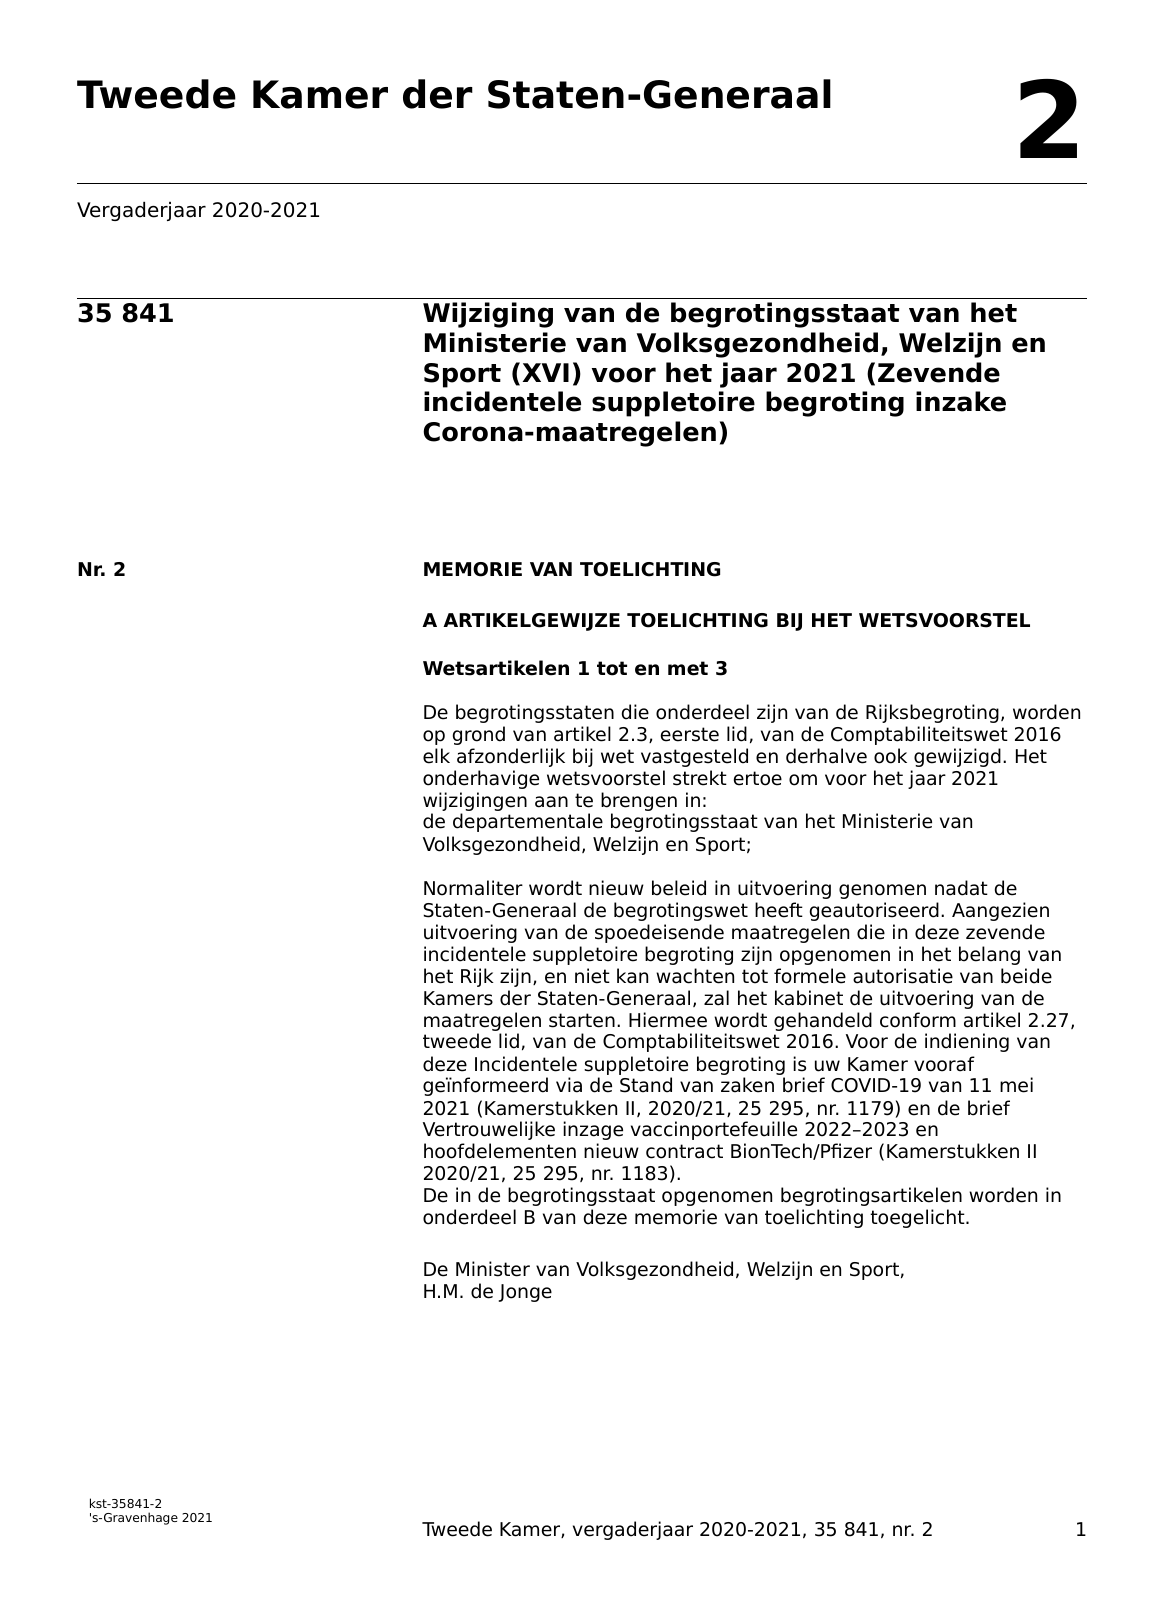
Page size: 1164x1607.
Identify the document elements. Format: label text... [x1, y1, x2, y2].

text De in de begrotingsstaat opgenomen begrotingsartikelen worden in onderdeel B van deze memorie van toelichting toegelicht. [422, 1185, 1087, 1229]
subtitle A ARTIKELGEWIJZE TOELICHTING BIJ HET WETSVOORSTEL [422, 610, 1087, 632]
text 's-Gravenhage 2021 [88, 1511, 323, 1525]
subtitle Wetsartikelen 1 tot en met 3 [422, 657, 1087, 679]
text De begrotingsstaten die onderdeel zijn van de Rijksbegroting, worden op grond van artikel 2.3, eerste lid, van de Comptabiliteitswet 2016 elk afzonderlijk bij wet vastgesteld en derhalve ook gewijzigd. Het onderhavige wetsvoorstel strekt ertoe om voor het jaar 2021 wijzigingen aan te brengen in: [422, 702, 1087, 811]
text de departementale begrotingsstaat van het Ministerie van Volksgezondheid, Welzijn en Sport; [422, 811, 1087, 855]
table_header 2 [886, 59, 1087, 183]
text kst-35841-2 [88, 1497, 323, 1511]
table_cell Vergaderjaar 2020-2021 [77, 184, 1087, 298]
subtitle Nr. 2 MEMORIE VAN TOELICHTING [77, 558, 1087, 580]
subtitle 35 841 Wijziging van de begrotingsstaat van het Ministerie van Volksgezondheid, Welzijn en Sport (XVI) voor het jaar 2021 (Zevende incidentele suppletoire begroting inzake Corona-maatregelen) [77, 299, 1087, 447]
text De Minister van Volksgezondheid, Welzijn en Sport, H.M. de Jonge [422, 1259, 1087, 1303]
table_header Tweede Kamer der Staten-Generaal [77, 59, 886, 183]
text Normaliter wordt nieuw beleid in uitvoering genomen nadat de Staten-Generaal de begrotingswet heeft geautoriseerd. Aangezien uitvoering van de spoedeisende maatregelen die in deze zevende incidentele suppletoire begroting zijn opgenomen in het belang van het Rijk zijn, en niet kan wachten tot formele autorisatie van beide Kamers der Staten-Generaal, zal het kabinet de uitvoering van de maatregelen starten. Hiermee wordt gehandeld conform artikel 2.27, tweede lid, van de Comptabiliteitswet 2016. Voor de indiening van deze Incidentele suppletoire begroting is uw Kamer vooraf geïnformeerd via de Stand van zaken brief COVID-19 van 11 mei 2021 (Kamerstukken II, 2020/21, 25 295, nr. 1179) en de brief Vertrouwelijke inzage vaccinportefeuille 2022–2023 en hoofdelementen nieuw contract BionTech/Pfizer (Kamerstukken II 2020/21, 25 295, nr. 1183). [422, 878, 1087, 1185]
